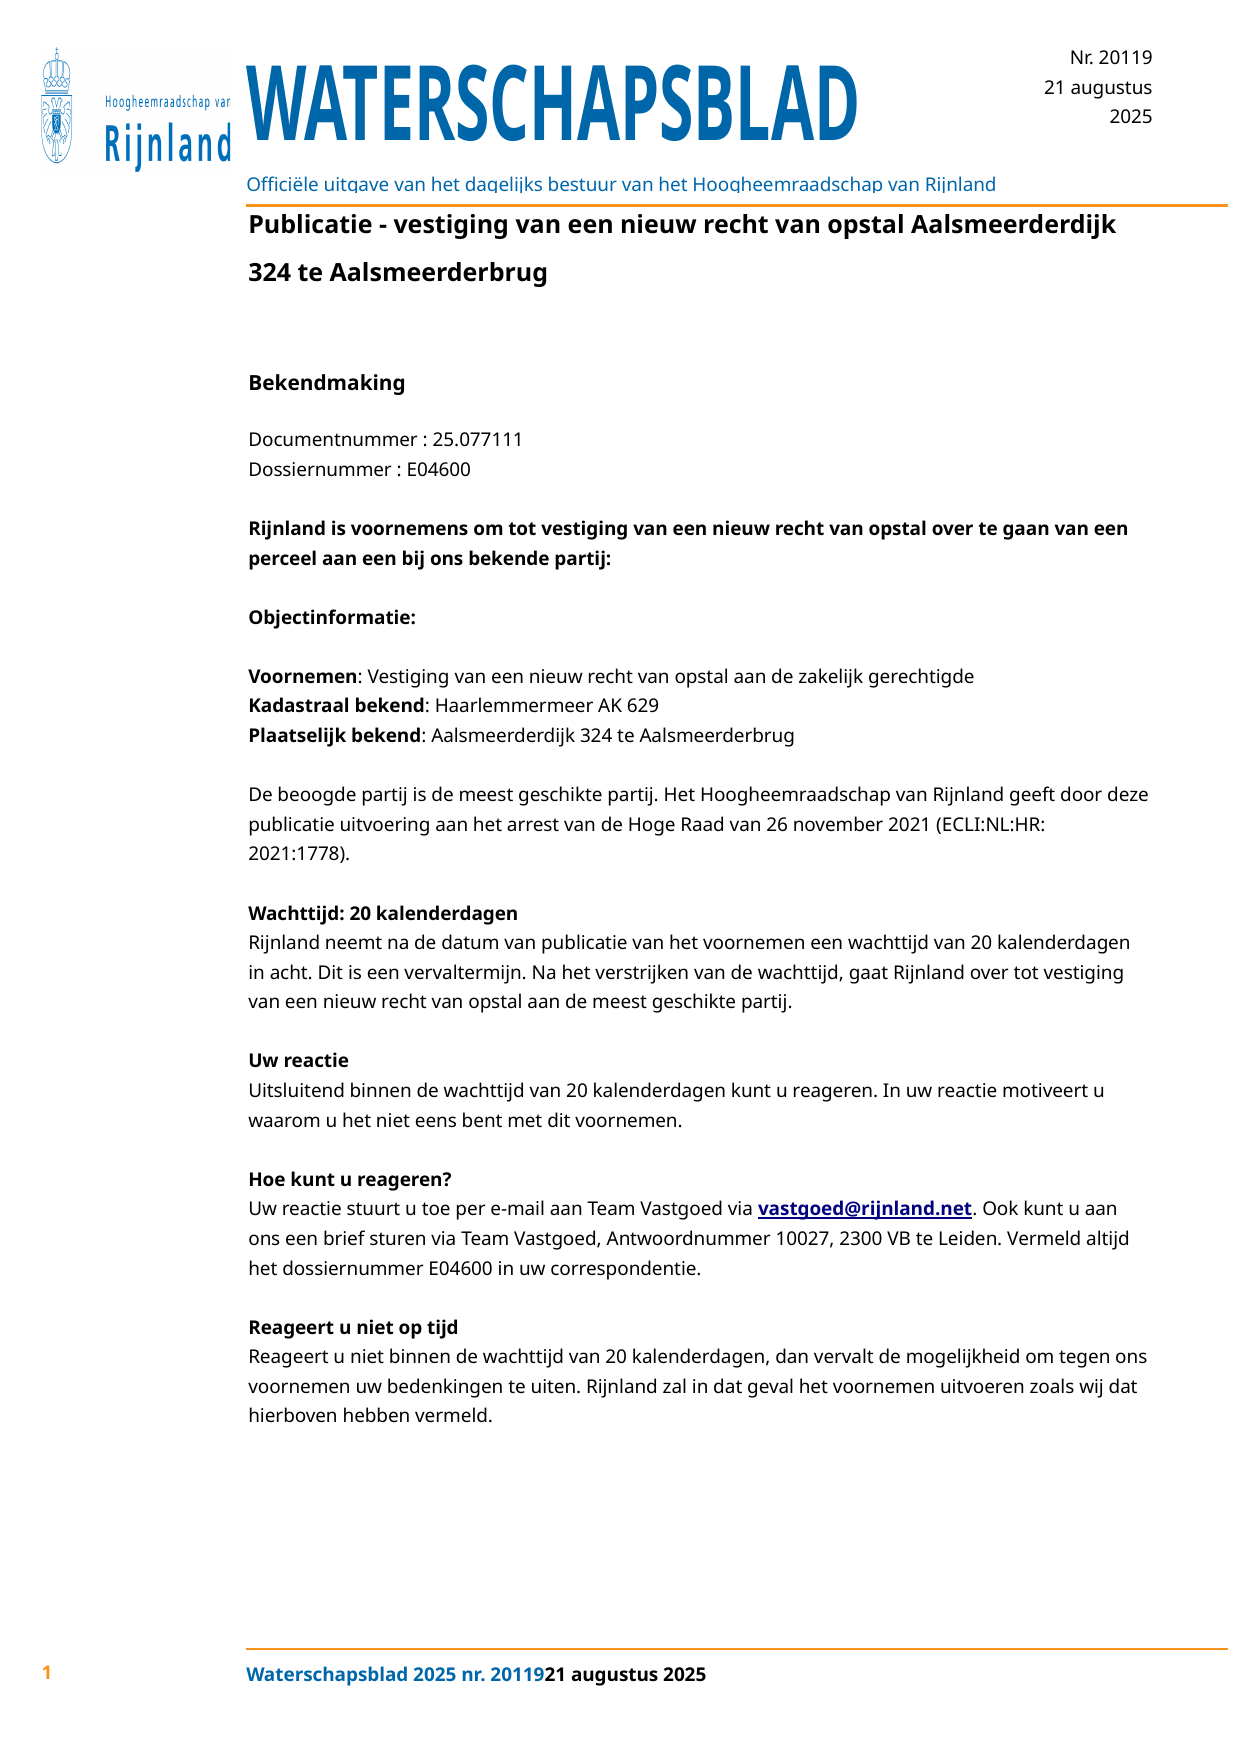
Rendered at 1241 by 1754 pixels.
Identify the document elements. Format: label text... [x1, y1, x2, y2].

text Hoe kunt u reageren? [248, 1166, 1152, 1192]
text Uw reactie [248, 1048, 1152, 1073]
text Rijnland is voornemens om tot vestiging van een nieuw recht van opstal over te gaan van een perceel aan een bij ons bekende partij: [248, 515, 1152, 570]
text Kadastraal bekend: Haarlemmermeer AK 629 [248, 693, 1152, 718]
text Objectinformatie: [248, 604, 1152, 629]
text Dossiernummer : E04600 [248, 456, 1152, 482]
text Publicatie - vestiging van een nieuw recht van opstal Aalsmeerderdijk 324 te Aalsmeerderbrug [248, 207, 1152, 288]
text Voornemen: Vestiging van een nieuw recht van opstal aan de zakelijk gerechtigde [248, 663, 1152, 689]
text Uitsluitend binnen de wachttijd van 20 kalenderdagen kunt u reageren. In uw reactie motiveert u waarom u het niet eens bent met dit voornemen. [248, 1077, 1152, 1132]
text Reageert u niet binnen de wachttijd van 20 kalenderdagen, dan vervalt de mogelijkheid om tegen ons voornemen uw bedenkingen te uiten. Rijnland zal in dat geval het voornemen uitvoeren zoals wij dat hierboven hebben vermeld. [248, 1343, 1152, 1428]
picture [41, 47, 231, 172]
text Plaatselijk bekend: Aalsmeerderdijk 324 te Aalsmeerderbrug [248, 722, 1152, 748]
text Wachttijd: 20 kalenderdagen [248, 900, 1152, 925]
text Bekendmaking [248, 368, 1152, 397]
text Reageert u niet op tijd [248, 1314, 1152, 1339]
text Rijnland neemt na de datum van publicatie van het voornemen een wachttijd van 20 kalenderdagen in acht. Dit is een vervaltermijn. Na het verstrijken van de wachttijd, gaat Rijnland over tot vestiging van een nieuw recht van opstal aan de meest geschikte partij. [248, 929, 1152, 1014]
text De beoogde partij is de meest geschikte partij. Het Hoogheemraadschap van Rijnland geeft door deze publicatie uitvoering aan het arrest van de Hoge Raad van 26 november 2021 (ECLI:NL:HR: 2021:1778). [248, 781, 1152, 866]
text Uw reactie stuurt u toe per e-mail aan Team Vastgoed via vastgoed@rijnland.net. Ook kunt u aan ons een brief sturen via Team Vastgoed, Antwoordnummer 10027, 2300 VB te Leiden. Vermeld altijd het dossiernummer E04600 in uw correspondentie. [248, 1196, 1152, 1280]
text Documentnummer : 25.077111 [248, 426, 1152, 452]
